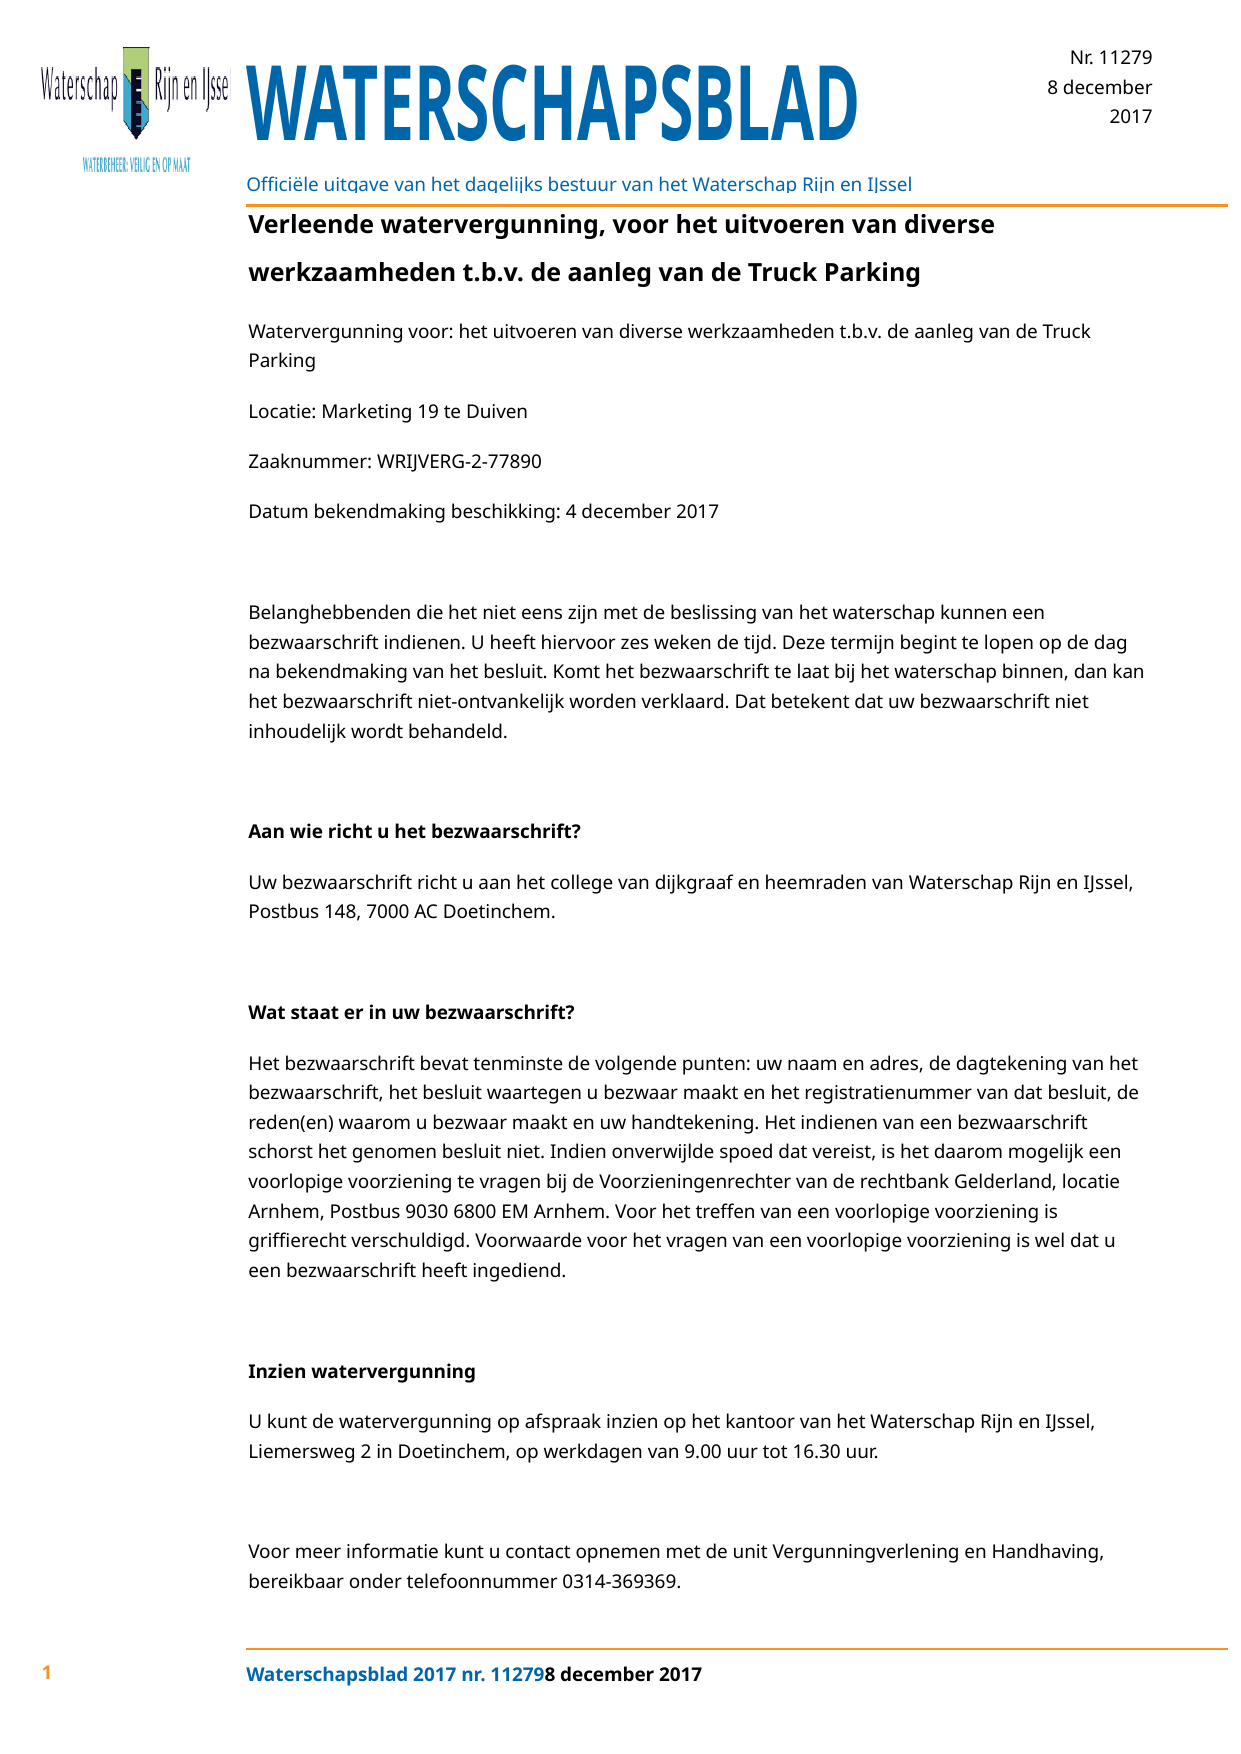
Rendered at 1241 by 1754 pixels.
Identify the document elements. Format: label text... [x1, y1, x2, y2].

text Belanghebbenden die het niet eens zijn met de beslissing van het waterschap kunnen een bezwaarschrift indienen. U heeft hiervoor zes weken de tijd. Deze termijn begint te lopen op de dag na bekendmaking van het besluit. Komt het bezwaarschrift te laat bij het waterschap binnen, dan kan het bezwaarschrift niet-ontvankelijk worden verklaard. Dat betekent dat uw bezwaarschrift niet inhoudelijk wordt behandeld. [248, 599, 1152, 744]
text Inzien watervergunning [248, 1358, 1152, 1384]
text Wat staat er in uw bezwaarschrift? [248, 999, 1152, 1025]
text Voor meer informatie kunt u contact opnemen met de unit Vergunningverlening en Handhaving, bereikbaar onder telefoonnummer 0314-369369. [248, 1539, 1152, 1594]
text Zaaknummer: WRIJVERG-2-77890 [248, 448, 1152, 474]
text Datum bekendmaking beschikking: 4 december 2017 [248, 499, 1152, 524]
text Verleende watervergunning, voor het uitvoeren van diverse werkzaamheden t.b.v. de aanleg van de Truck Parking [248, 207, 1152, 288]
text Uw bezwaarschrift richt u aan het college van dijkgraaf en heemraden van Waterschap Rijn en IJssel, Postbus 148, 7000 AC Doetinchem. [248, 869, 1152, 924]
text Het bezwaarschrift bevat tenminste de volgende punten: uw naam en adres, de dagtekening van het bezwaarschrift, het besluit waartegen u bezwaar maakt en het registratienummer van dat besluit, de reden(en) waarom u bezwaar maakt en uw handtekening. Het indienen van een bezwaarschrift schorst het genomen besluit niet. Indien onverwijlde spoed dat vereist, is het daarom mogelijk een voorlopige voorziening te vragen bij de Voorzieningenrechter van de rechtbank Gelderland, locatie Arnhem, Postbus 9030 6800 EM Arnhem. Voor het treffen van een voorlopige voorziening is griffierecht verschuldigd. Voorwaarde voor het vragen van een voorlopige voorziening is wel dat u een bezwaarschrift heeft ingediend. [248, 1050, 1152, 1283]
text Locatie: Marketing 19 te Duiven [248, 398, 1152, 424]
picture [41, 47, 231, 172]
text Aan wie richt u het bezwaarschrift? [248, 819, 1152, 844]
text U kunt de watervergunning op afspraak inzien op het kantoor van het Waterschap Rijn en IJssel, Liemersweg 2 in Doetinchem, op werkdagen van 9.00 uur tot 16.30 uur. [248, 1408, 1152, 1464]
text Watervergunning voor: het uitvoeren van diverse werkzaamheden t.b.v. de aanleg van de Truck Parking [248, 318, 1152, 373]
